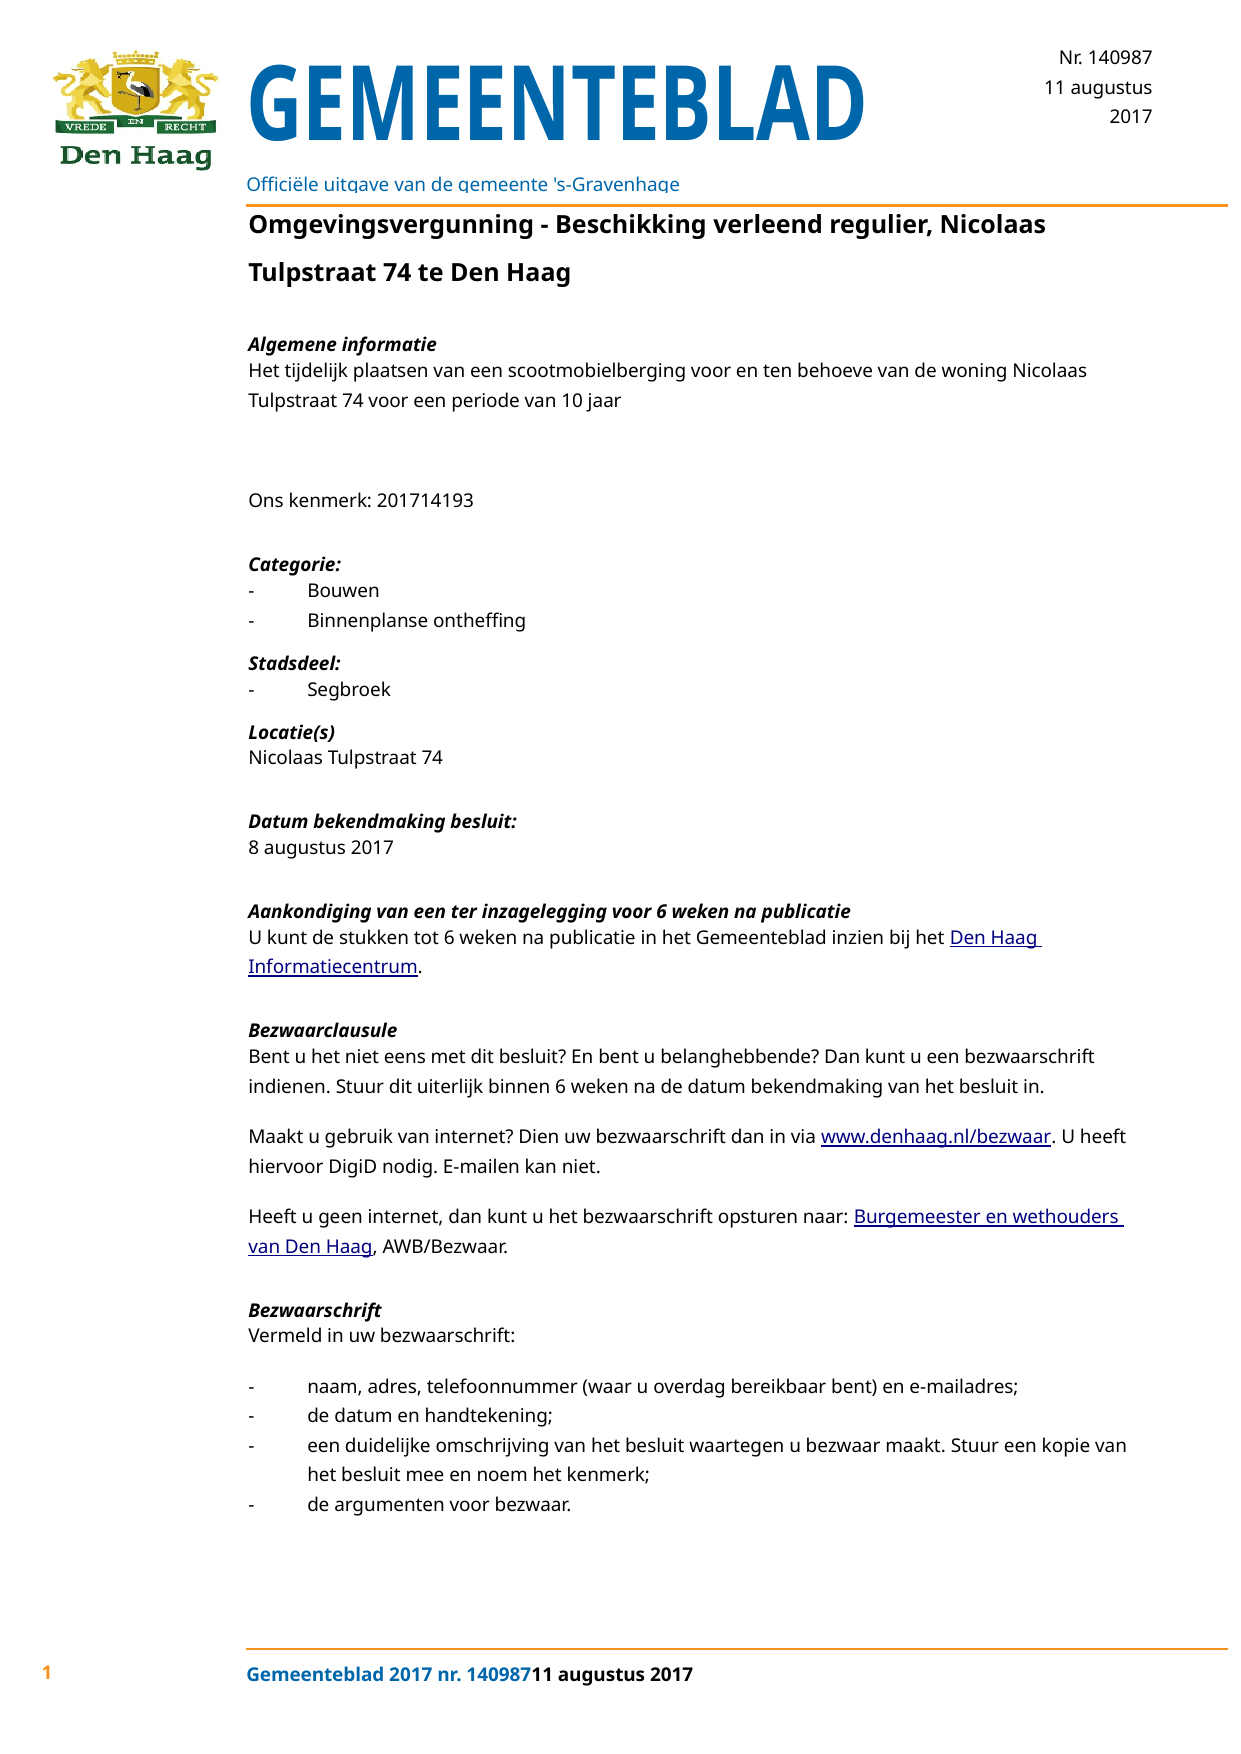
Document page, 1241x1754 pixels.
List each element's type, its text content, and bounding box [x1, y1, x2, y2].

list de datum en handtekening; [248, 1402, 1152, 1428]
text Algemene informatie [248, 331, 1152, 357]
list Binnenplanse ontheffing [248, 607, 1152, 633]
text Omgevingsvergunning - Beschikking verleend regulier, Nicolaas Tulpstraat 74 te Den Haag [248, 207, 1152, 288]
text Categorie: [248, 552, 1152, 577]
text Bezwaarclausule [248, 1017, 1152, 1043]
list de argumenten voor bezwaar. [248, 1491, 1152, 1517]
text Stadsdeel: [248, 650, 1152, 676]
text 8 augustus 2017 [248, 834, 1152, 860]
text Vermeld in uw bezwaarschrift: [248, 1322, 1152, 1348]
text Heeft u geen internet, dan kunt u het bezwaarschrift opsturen naar: Burgemeester en wethouders van Den Haag, AWB/Bezwaar. [248, 1203, 1152, 1258]
text Aankondiging van een ter inzagelegging voor 6 weken na publicatie [248, 898, 1152, 924]
list een duidelijke omschrijving van het besluit waartegen u bezwaar maakt. Stuur een kopie van het besluit mee en noem het kenmerk; [248, 1432, 1152, 1487]
picture [41, 47, 231, 172]
text Nicolaas Tulpstraat 74 [248, 744, 1152, 770]
list Bouwen [248, 577, 1152, 603]
text Maakt u gebruik van internet? Dien uw bezwaarschrift dan in via www.denhaag.nl/bezwaar. U heeft hiervoor DigiD nodig. E-mailen kan niet. [248, 1123, 1152, 1178]
text Ons kenmerk: 201714193 [248, 488, 1152, 513]
text Het tijdelijk plaatsen van een scootmobielberging voor en ten behoeve van de woning Nicolaas Tulpstraat 74 voor een periode van 10 jaar [248, 357, 1152, 412]
list naam, adres, telefoonnummer (waar u overdag bereikbaar bent) en e-mailadres; [248, 1373, 1152, 1399]
text Locatie(s) [248, 719, 1152, 744]
list Segbroek [248, 676, 1152, 701]
text Bezwaarschrift [248, 1297, 1152, 1322]
text Bent u het niet eens met dit besluit? En bent u belanghebbende? Dan kunt u een bezwaarschrift indienen. Stuur dit uiterlijk binnen 6 weken na de datum bekendmaking van het besluit in. [248, 1043, 1152, 1098]
text U kunt de stukken tot 6 weken na publicatie in het Gemeenteblad inzien bij het Den Haag Informatiecentrum. [248, 924, 1152, 979]
text Datum bekendmaking besluit: [248, 808, 1152, 834]
